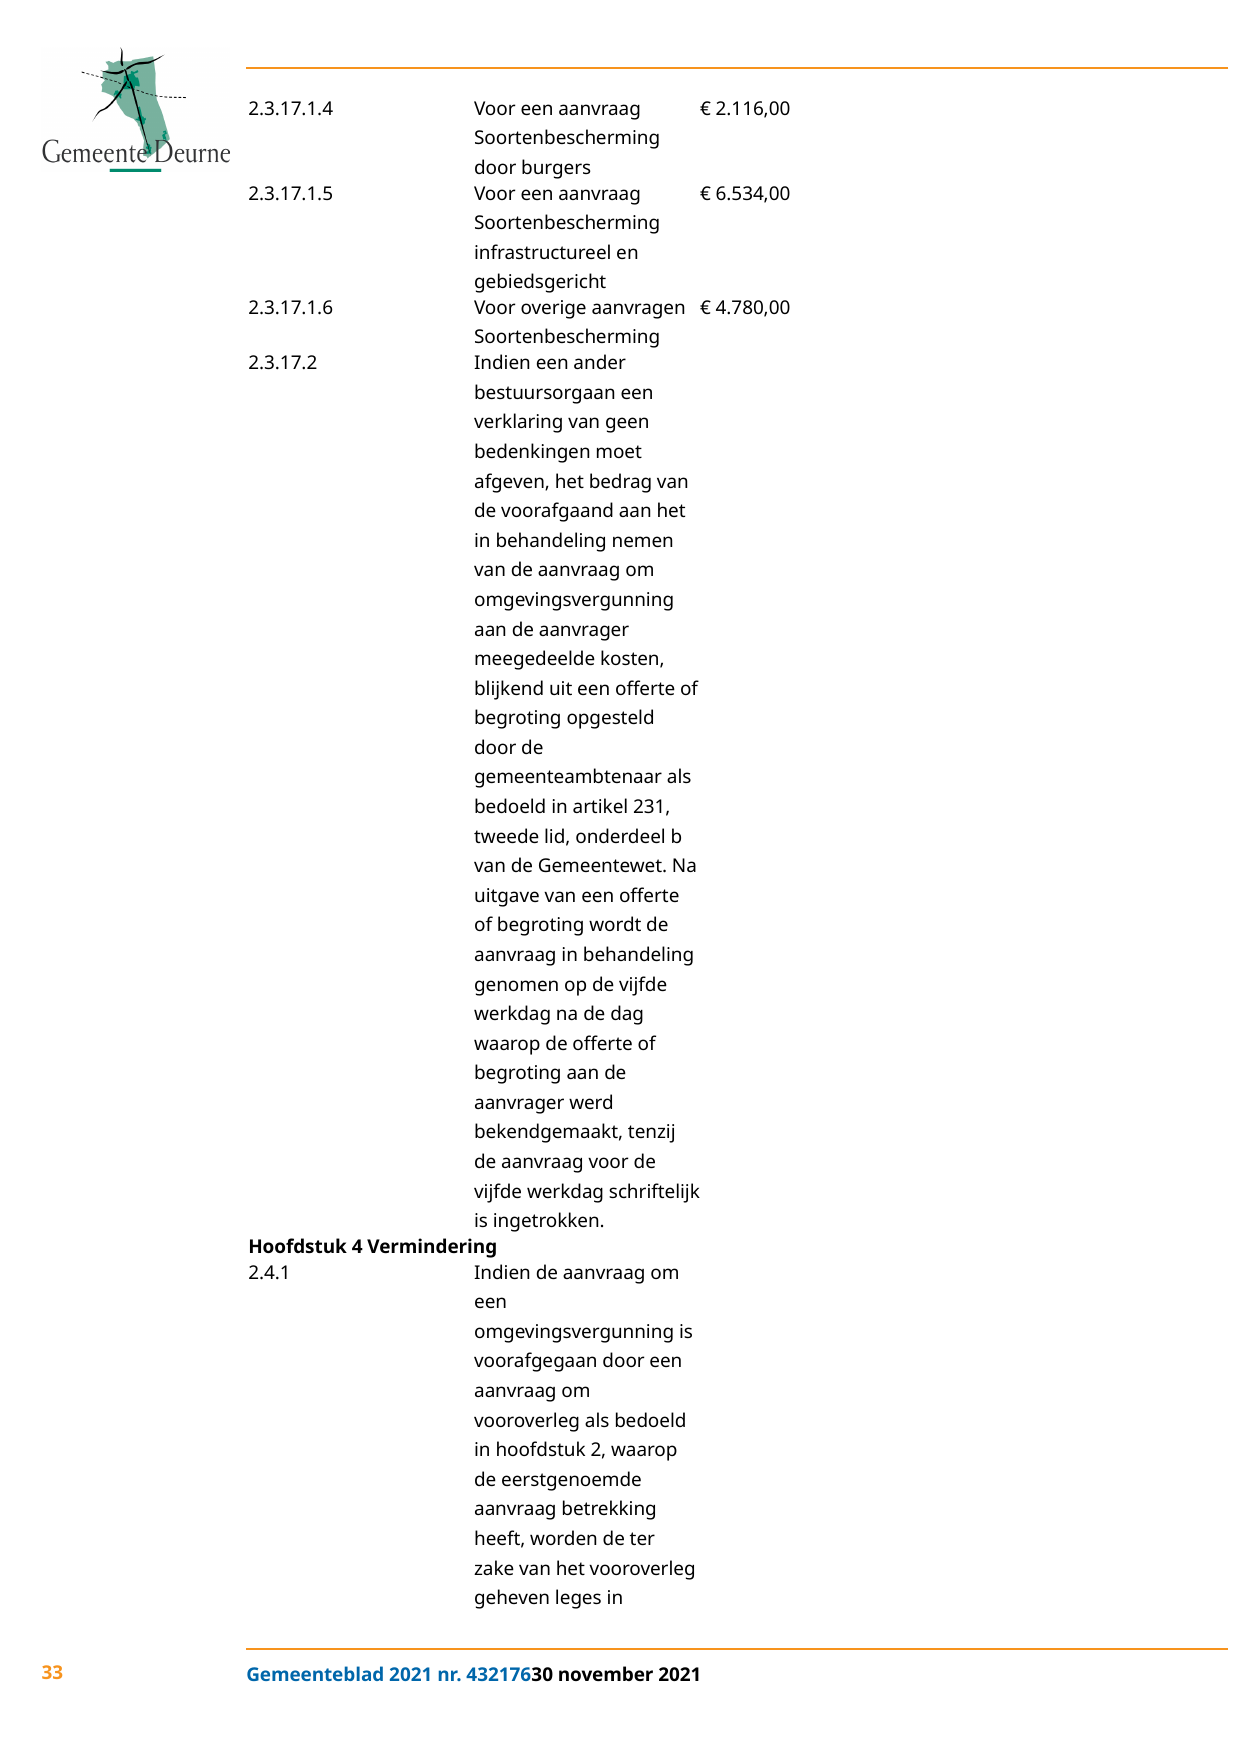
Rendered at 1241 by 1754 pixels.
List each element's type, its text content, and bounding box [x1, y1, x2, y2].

table_cell Voor een aanvraag Soortenbescherming door burgers [474, 95, 700, 180]
table_cell Indien de aanvraag om een omgevingsvergunning is voorafgegaan door een aanvraag om vooroverleg als bedoeld in hoofdstuk 2, waarop de eerstgenoemde aanvraag betrekking heeft, worden de ter zake van het vooroverleg geheven leges in [474, 1259, 700, 1610]
picture [41, 47, 231, 172]
table_cell [926, 1259, 1152, 1610]
table_cell Voor overige aanvragen Soortenbescherming [474, 294, 700, 349]
table_cell [926, 95, 1152, 180]
table_cell 2.3.17.2 [248, 350, 474, 1233]
table_cell € 2.116,00 [700, 95, 926, 180]
table_cell [700, 1259, 926, 1610]
table_cell Hoofdstuk 4 Vermindering [248, 1233, 1152, 1259]
table_cell 2.3.17.1.4 [248, 95, 474, 180]
table_cell Indien een ander bestuursorgaan een verklaring van geen bedenkingen moet afgeven, het bedrag van de voorafgaand aan het in behandeling nemen van de aanvraag om omgevingsvergunning aan de aanvrager meegedeelde kosten, blijkend uit een offerte of begroting opgesteld door de gemeenteambtenaar als bedoeld in artikel 231, tweede lid, onderdeel b van de Gemeentewet. Na uitgave van een offerte of begroting wordt de aanvraag in behandeling genomen op de vijfde werkdag na de dag waarop de offerte of begroting aan de aanvrager werd bekendgemaakt, tenzij de aanvraag voor de vijfde werkdag schriftelijk is ingetrokken. [474, 350, 700, 1233]
table_cell € 4.780,00 [700, 294, 926, 349]
table_cell 2.3.17.1.6 [248, 294, 474, 349]
table_cell [926, 294, 1152, 349]
table_cell 2.3.17.1.5 [248, 180, 474, 294]
table_cell 2.4.1 [248, 1259, 474, 1610]
table_cell [700, 350, 926, 1233]
table_cell € 6.534,00 [700, 180, 926, 294]
table_cell [926, 180, 1152, 294]
table_cell [926, 350, 1152, 1233]
table_cell Voor een aanvraag Soortenbescherming infrastructureel en gebiedsgericht [474, 180, 700, 294]
